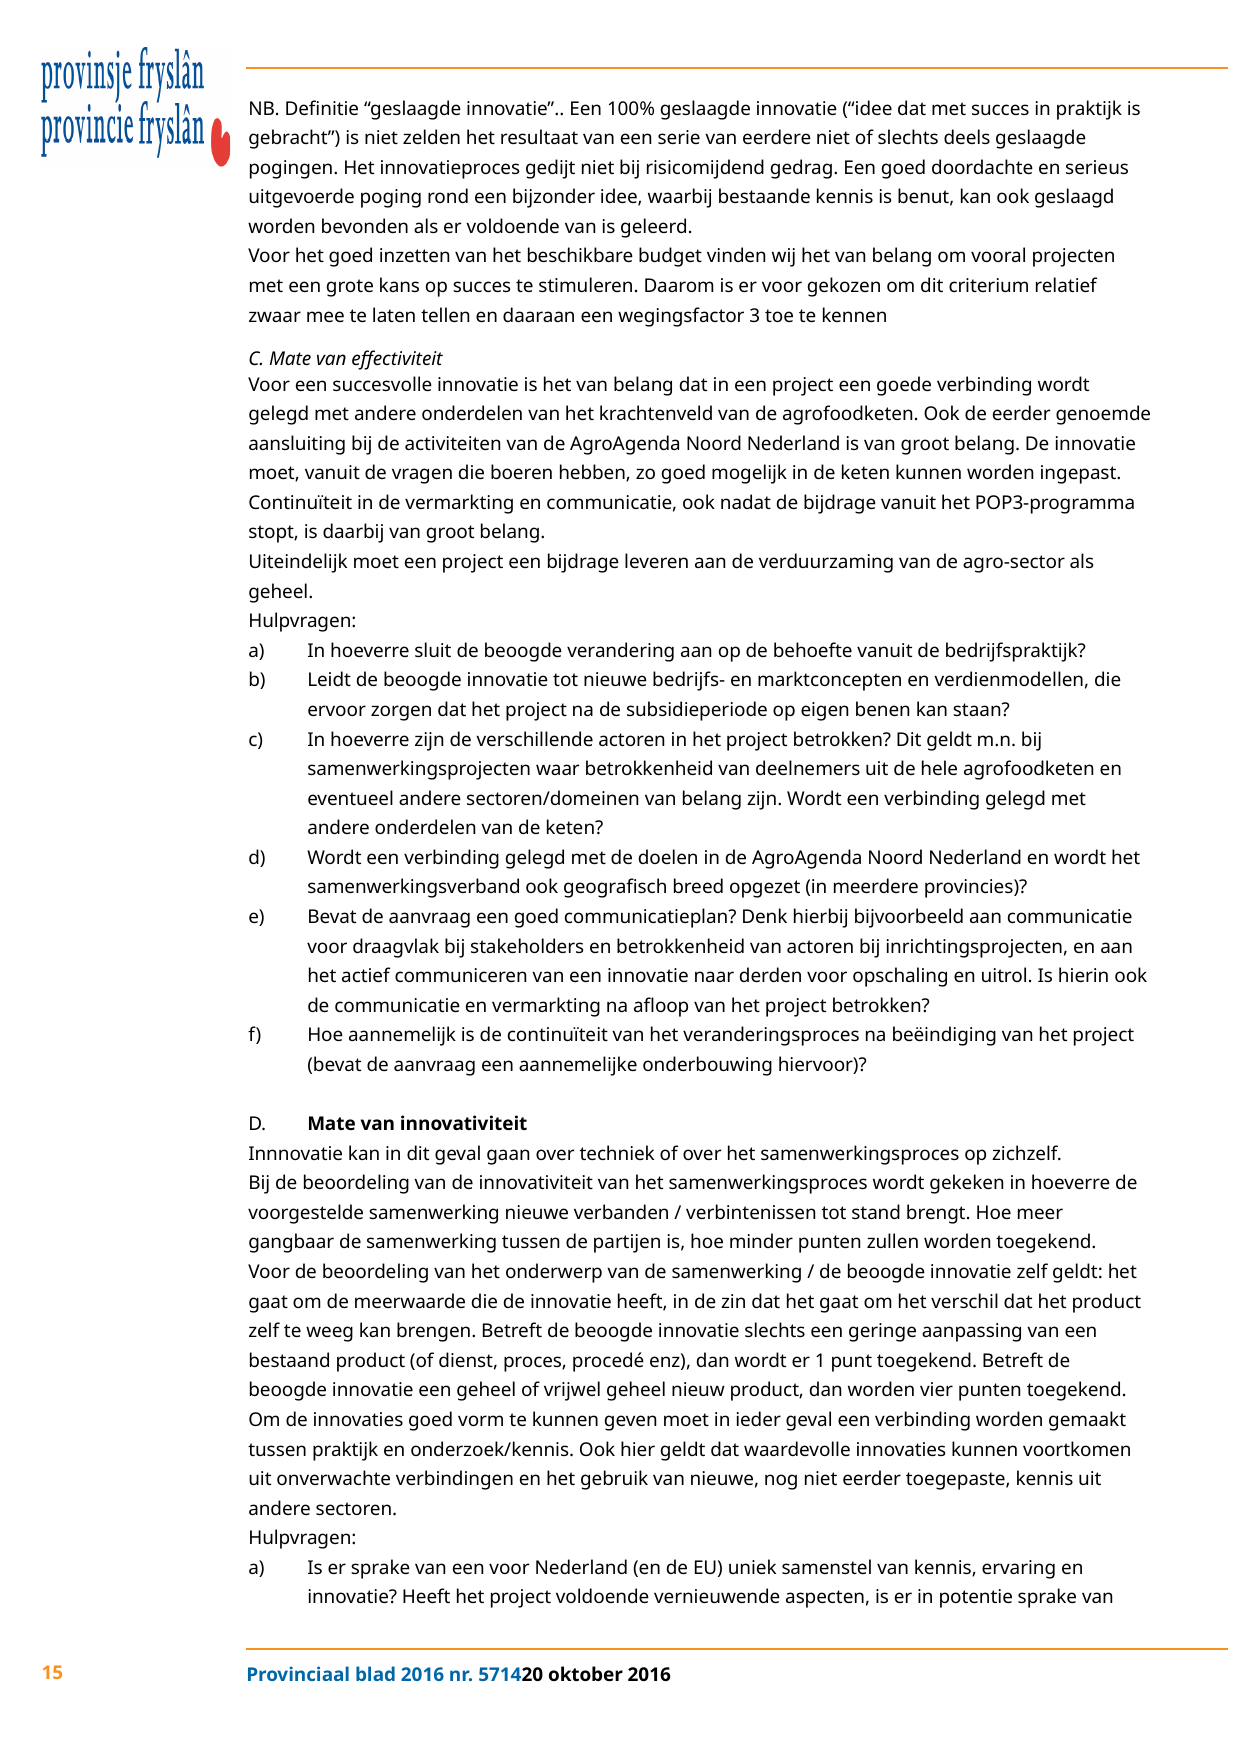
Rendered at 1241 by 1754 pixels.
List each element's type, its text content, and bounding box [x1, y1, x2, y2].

list Mate van innovativiteit [248, 1110, 1152, 1136]
text Innnovatie kan in dit geval gaan over techniek of over het samenwerkingsproces op zichzelf. [248, 1140, 1152, 1166]
text Hulpvragen: [248, 607, 1152, 633]
list Bevat de aanvraag een goed communicatieplan? Denk hierbij bijvoorbeeld aan communicatie voor draagvlak bij stakeholders en betrokkenheid van actoren bij inrichtingsprojecten, en aan het actief communiceren van een innovatie naar derden voor opschaling en uitrol. Is hierin ook de communicatie en vermarkting na afloop van het project betrokken? [248, 903, 1152, 1018]
text Bij de beoordeling van de innovativiteit van het samenwerkingsproces wordt gekeken in hoeverre de voorgestelde samenwerking nieuwe verbanden / verbintenissen tot stand brengt. Hoe meer gangbaar de samenwerking tussen de partijen is, hoe minder punten zullen worden toegekend. [248, 1169, 1152, 1254]
text Hulpvragen: [248, 1524, 1152, 1550]
list Wordt een verbinding gelegd met de doelen in de AgroAgenda Noord Nederland en wordt het samenwerkingsverband ook geografisch breed opgezet (in meerdere provincies)? [248, 844, 1152, 899]
text Voor de beoordeling van het onderwerp van de samenwerking / de beoogde innovatie zelf geldt: het gaat om de meerwaarde die de innovatie heeft, in de zin dat het gaat om het verschil dat het product zelf te weeg kan brengen. Betreft de beoogde innovatie slechts een geringe aanpassing van een bestaand product (of dienst, proces, procedé enz), dan wordt er 1 punt toegekend. Betreft de beoogde innovatie een geheel of vrijwel geheel nieuw product, dan worden vier punten toegekend. [248, 1258, 1152, 1402]
text C. Mate van effectiviteit [248, 345, 1152, 371]
picture [41, 47, 231, 172]
text Voor een succesvolle innovatie is het van belang dat in een project een goede verbinding wordt gelegd met andere onderdelen van het krachtenveld van de agrofoodketen. Ook de eerder genoemde aansluiting bij de activiteiten van de AgroAgenda Noord Nederland is van groot belang. De innovatie moet, vanuit de vragen die boeren hebben, zo goed mogelijk in de keten kunnen worden ingepast. Continuïteit in de vermarkting en communicatie, ook nadat de bijdrage vanuit het POP3-programma stopt, is daarbij van groot belang. [248, 371, 1152, 544]
text NB. Definitie “geslaagde innovatie”.. Een 100% geslaagde innovatie (“idee dat met succes in praktijk is gebracht”) is niet zelden het resultaat van een serie van eerdere niet of slechts deels geslaagde pogingen. Het innovatieproces gedijt niet bij risicomijdend gedrag. Een goed doordachte en serieus uitgevoerde poging rond een bijzonder idee, waarbij bestaande kennis is benut, kan ook geslaagd worden bevonden als er voldoende van is geleerd. [248, 95, 1152, 239]
text Om de innovaties goed vorm te kunnen geven moet in ieder geval een verbinding worden gemaakt tussen praktijk en onderzoek/kennis. Ook hier geldt dat waardevolle innovaties kunnen voortkomen uit onverwachte verbindingen en het gebruik van nieuwe, nog niet eerder toegepaste, kennis uit andere sectoren. [248, 1406, 1152, 1521]
list Is er sprake van een voor Nederland (en de EU) uniek samenstel van kennis, ervaring en innovatie? Heeft het project voldoende vernieuwende aspecten, is er in potentie sprake van [248, 1554, 1152, 1609]
text Uiteindelijk moet een project een bijdrage leveren aan de verduurzaming van de agro-sector als geheel. [248, 548, 1152, 603]
list In hoeverre sluit de beoogde verandering aan op de behoefte vanuit de bedrijfspraktijk? [248, 637, 1152, 663]
list In hoeverre zijn de verschillende actoren in het project betrokken? Dit geldt m.n. bij samenwerkingsprojecten waar betrokkenheid van deelnemers uit de hele agrofoodketen en eventueel andere sectoren/domeinen van belang zijn. Wordt een verbinding gelegd met andere onderdelen van de keten? [248, 726, 1152, 840]
text Voor het goed inzetten van het beschikbare budget vinden wij het van belang om vooral projecten met een grote kans op succes te stimuleren. Daarom is er voor gekozen om dit criterium relatief zwaar mee te laten tellen en daaraan een wegingsfactor 3 toe te kennen [248, 243, 1152, 328]
list Leidt de beoogde innovatie tot nieuwe bedrijfs- en marktconcepten en verdienmodellen, die ervoor zorgen dat het project na de subsidieperiode op eigen benen kan staan? [248, 667, 1152, 722]
list Hoe aannemelijk is de continuïteit van het veranderingsproces na beëindiging van het project (bevat de aanvraag een aannemelijke onderbouwing hiervoor)? [248, 1022, 1152, 1077]
